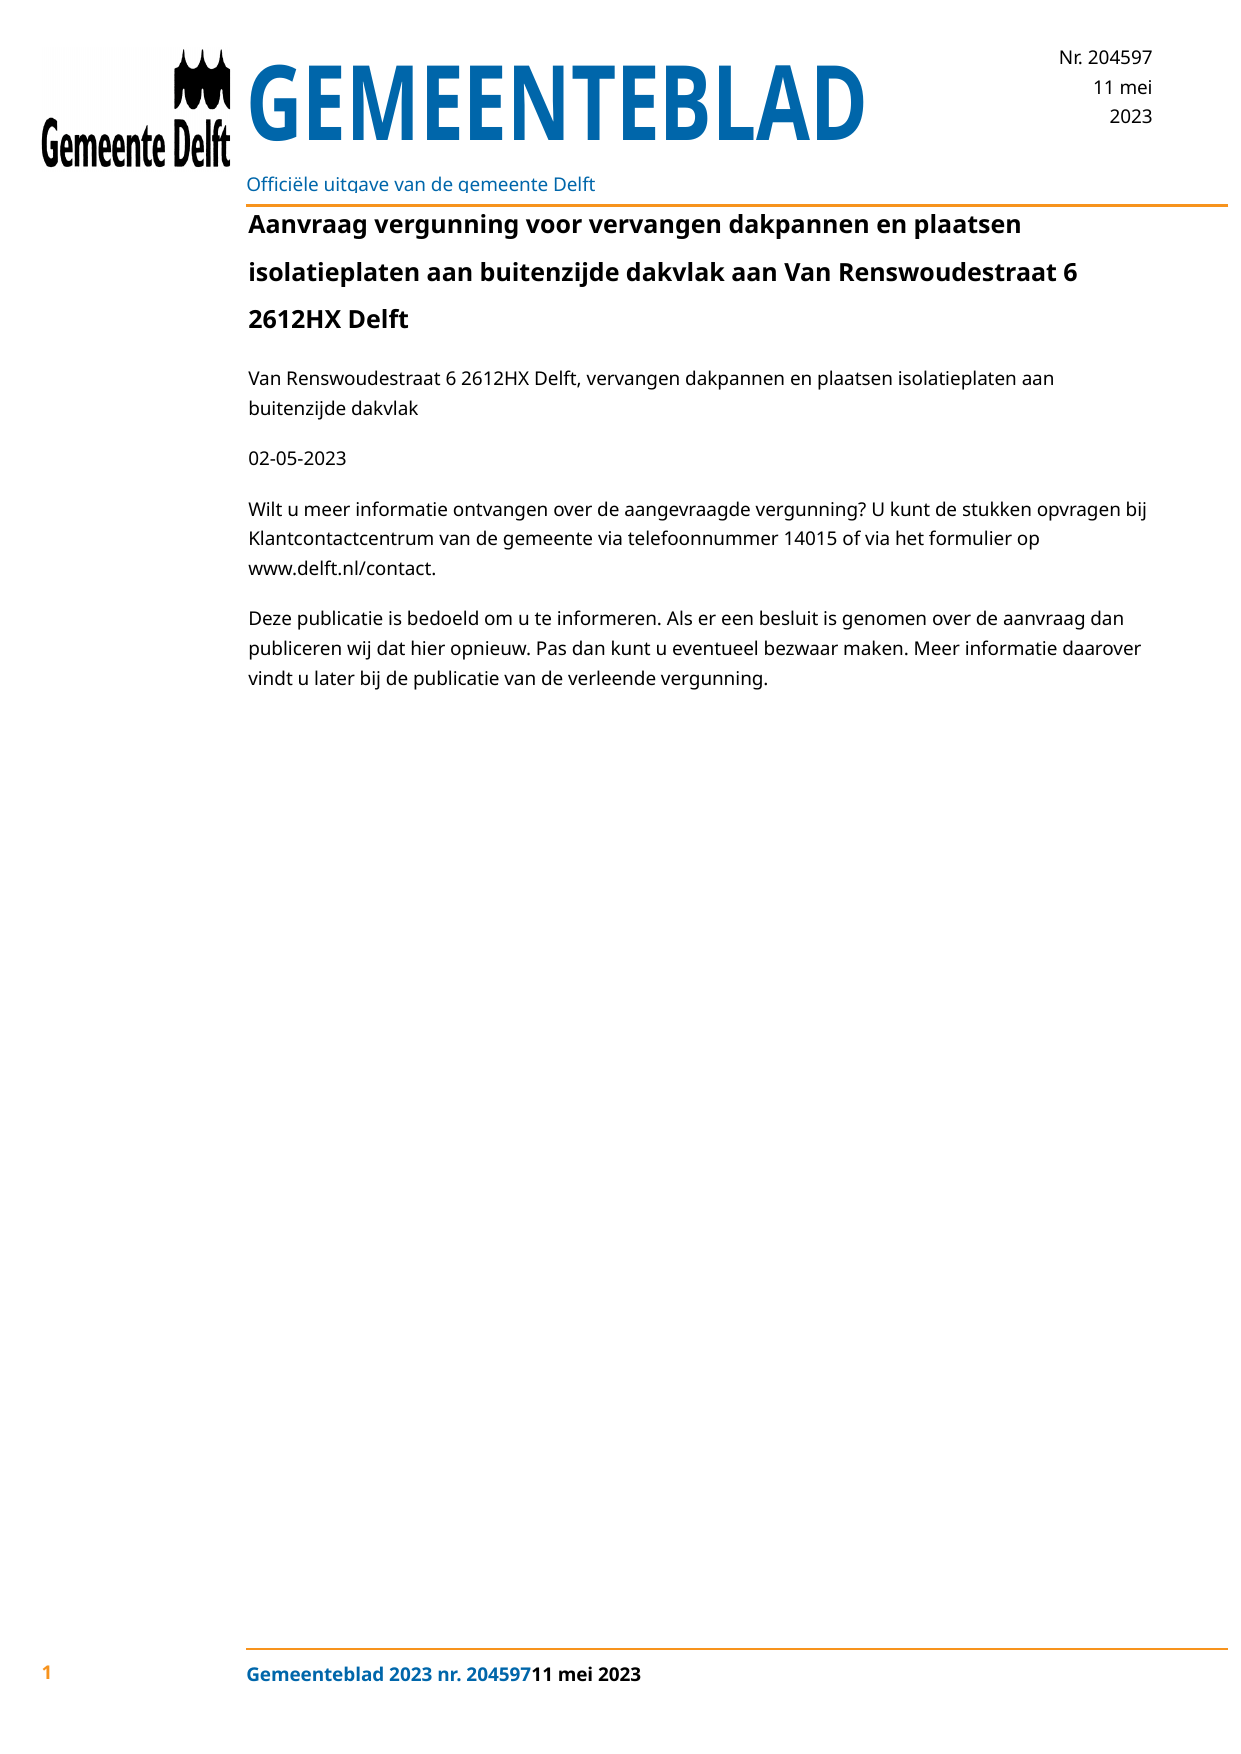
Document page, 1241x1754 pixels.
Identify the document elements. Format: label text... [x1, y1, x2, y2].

text Van Renswoudestraat 6 2612HX Delft, vervangen dakpannen en plaatsen isolatieplaten aan buitenzijde dakvlak [248, 366, 1152, 421]
text Deze publicatie is bedoeld om u te informeren. Als er een besluit is genomen over de aanvraag dan publiceren wij dat hier opnieuw. Pas dan kunt u eventueel bezwaar maken. Meer informatie daarover vindt u later bij de publicatie van de verleende vergunning. [248, 606, 1152, 690]
text 02-05-2023 [248, 446, 1152, 471]
text Aanvraag vergunning voor vervangen dakpannen en plaatsen isolatieplaten aan buitenzijde dakvlak aan Van Renswoudestraat 6 2612HX Delft [248, 207, 1152, 336]
picture [41, 47, 231, 172]
text Wilt u meer informatie ontvangen over de aangevraagde vergunning? U kunt de stukken opvragen bij Klantcontactcentrum van de gemeente via telefoonnummer 14015 of via het formulier op www.delft.nl/contact. [248, 496, 1152, 581]
